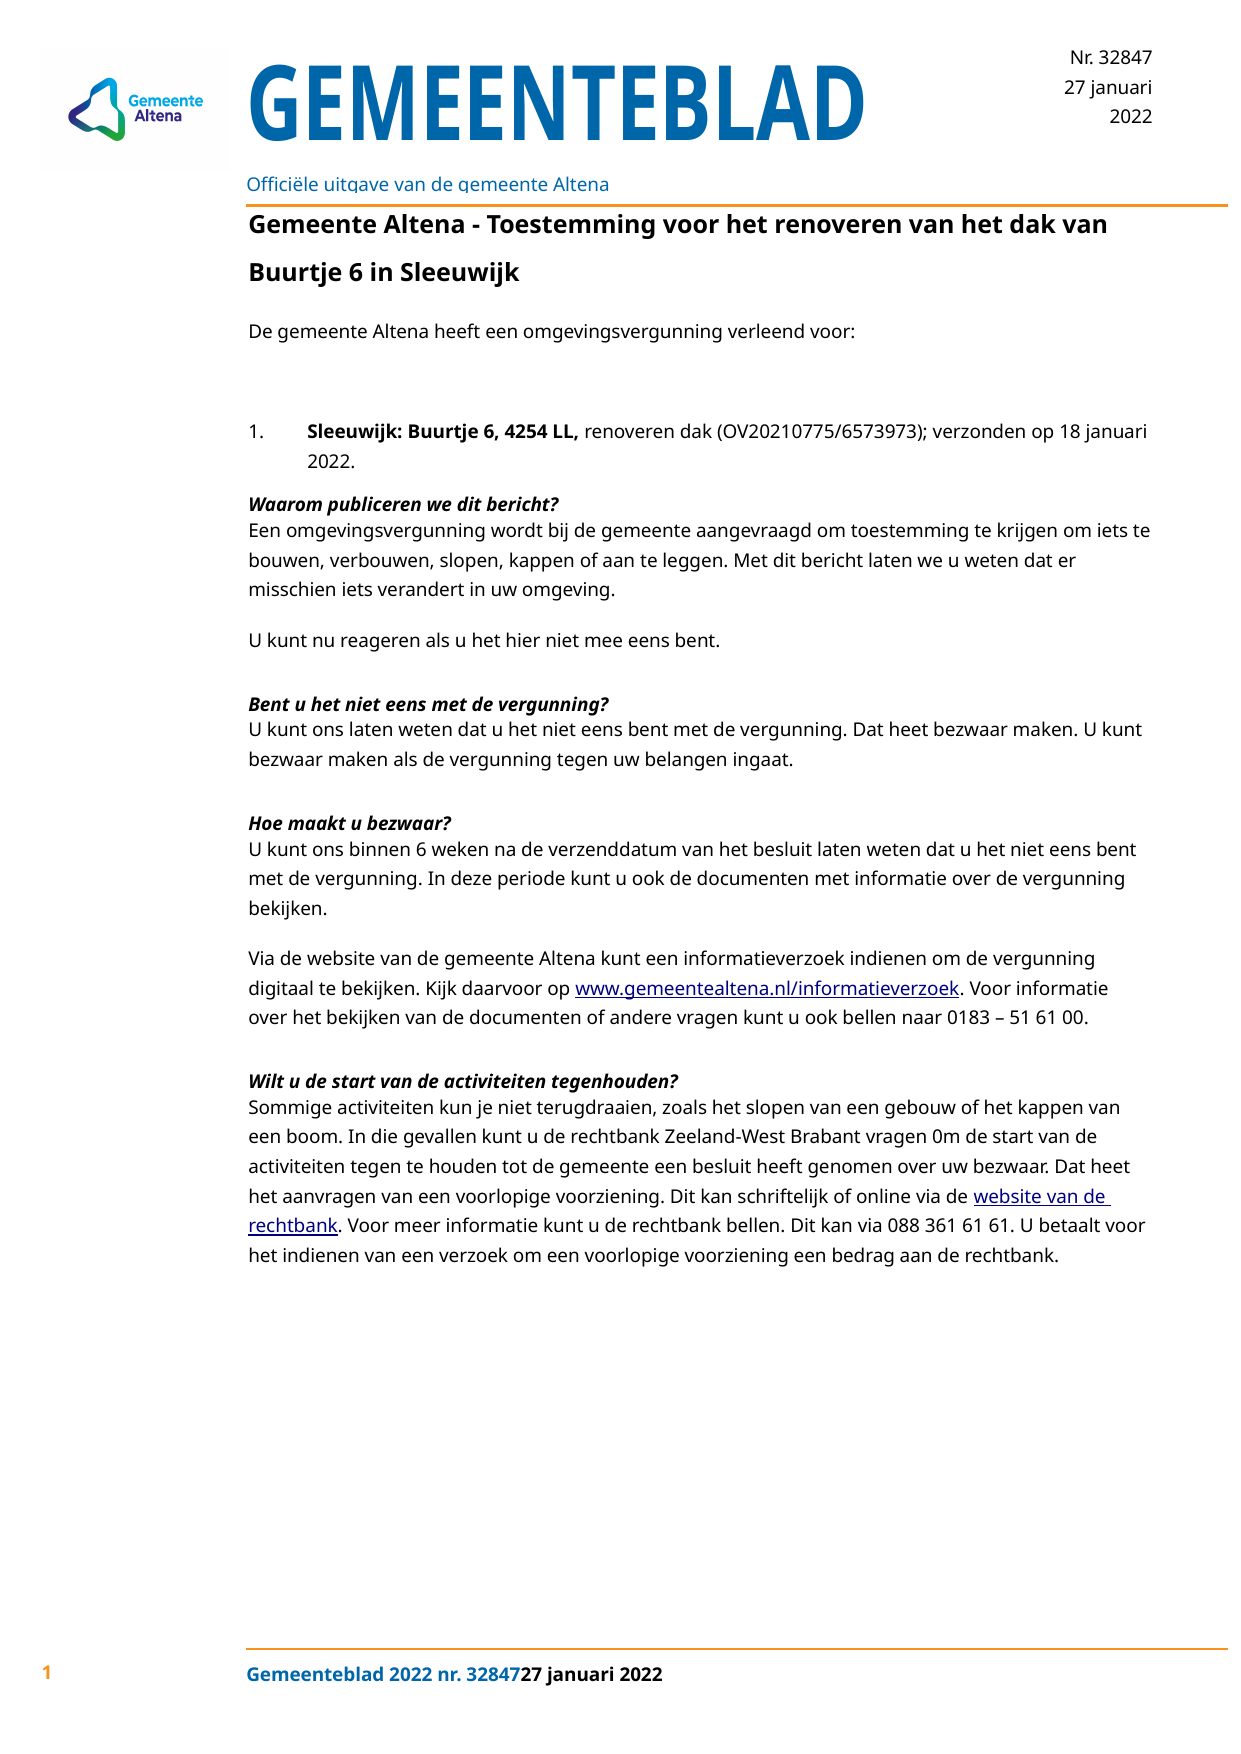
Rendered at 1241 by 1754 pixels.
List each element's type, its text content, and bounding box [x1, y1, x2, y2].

picture [41, 47, 231, 172]
text Gemeente Altena - Toestemming voor het renoveren van het dak van Buurtje 6 in Sleeuwijk [248, 207, 1152, 288]
text Sommige activiteiten kun je niet terugdraaien, zoals het slopen van een gebouw of het kappen van een boom. In die gevallen kunt u de rechtbank Zeeland-West Brabant vragen 0m de start van de activiteiten tegen te houden tot de gemeente een besluit heeft genomen over uw bezwaar. Dat heet het aanvragen van een voorlopige voorziening. Dit kan schriftelijk of online via de website van de rechtbank. Voor meer informatie kunt u de rechtbank bellen. Dit kan via 088 361 61 61. U betaalt voor het indienen van een verzoek om een voorlopige voorziening een bedrag aan de rechtbank. [248, 1094, 1152, 1268]
text U kunt nu reageren als u het hier niet mee eens bent. [248, 627, 1152, 652]
text Hoe maakt u bezwaar? [248, 810, 1152, 836]
list Sleeuwijk: Buurtje 6, 4254 LL, renoveren dak (OV20210775/6573973); verzonden op 18 januari 2022. [248, 419, 1152, 474]
text Via de website van de gemeente Altena kunt een informatieverzoek indienen om de vergunning digitaal te bekijken. Kijk daarvoor op www.gemeentealtena.nl/informatieverzoek. Voor informatie over het bekijken van de documenten of andere vragen kunt u ook bellen naar 0183 – 51 61 00. [248, 945, 1152, 1030]
text Wilt u de start van de activiteiten tegenhouden? [248, 1068, 1152, 1094]
text De gemeente Altena heeft een omgevingsvergunning verleend voor: [248, 318, 1152, 344]
text U kunt ons laten weten dat u het niet eens bent met de vergunning. Dat heet bezwaar maken. U kunt bezwaar maken als de vergunning tegen uw belangen ingaat. [248, 716, 1152, 772]
text Een omgevingsvergunning wordt bij de gemeente aangevraagd om toestemming te krijgen om iets te bouwen, verbouwen, slopen, kappen of aan te leggen. Met dit bericht laten we u weten dat er misschien iets verandert in uw omgeving. [248, 517, 1152, 602]
text U kunt ons binnen 6 weken na de verzenddatum van het besluit laten weten dat u het niet eens bent met de vergunning. In deze periode kunt u ook de documenten met informatie over de vergunning bekijken. [248, 836, 1152, 921]
text Waarom publiceren we dit bericht? [248, 491, 1152, 517]
text Bent u het niet eens met de vergunning? [248, 691, 1152, 716]
